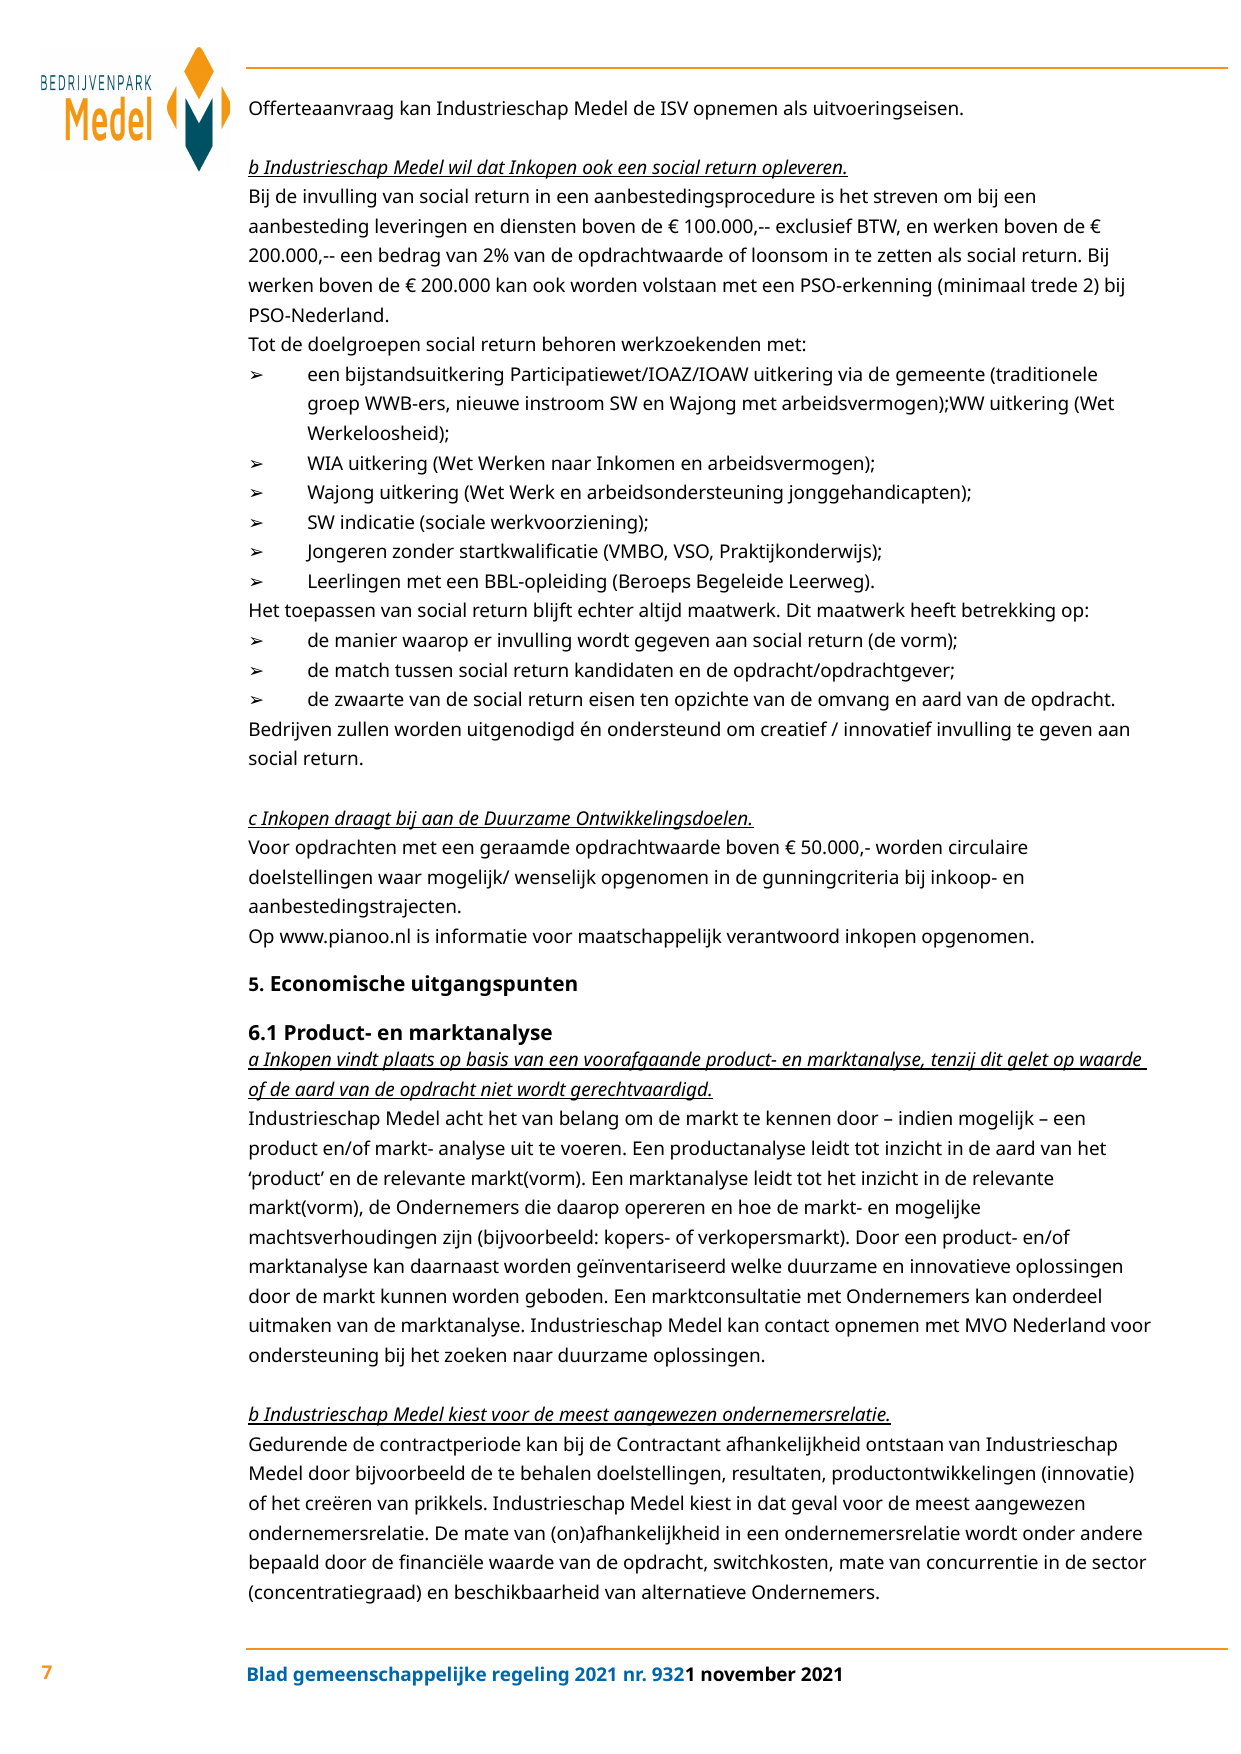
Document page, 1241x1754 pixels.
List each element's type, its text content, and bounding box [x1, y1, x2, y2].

text 6.1 Product- en marktanalyse [248, 1018, 1152, 1046]
text Voor opdrachten met een geraamde opdrachtwaarde boven € 50.000,- worden circulaire doelstellingen waar mogelijk/ wenselijk opgenomen in de gunningcriteria bij inkoop- en aanbestedingstrajecten. [248, 834, 1152, 919]
text Tot de doelgroepen social return behoren werkzoekenden met: [248, 331, 1152, 357]
picture [41, 47, 231, 172]
list Jongeren zonder startkwalificatie (VMBO, VSO, Praktijkonderwijs); [248, 538, 1152, 564]
text Het toepassen van social return blijft echter altijd maatwerk. Dit maatwerk heeft betrekking op: [248, 598, 1152, 623]
text a Inkopen vindt plaats op basis van een voorafgaande product- en marktanalyse, tenzij dit gelet op waarde of de aard van de opdracht niet wordt gerechtvaardigd. [248, 1046, 1152, 1102]
text b Industrieschap Medel wil dat Inkopen ook een social return opleveren. [248, 154, 1152, 180]
list SW indicatie (sociale werkvoorziening); [248, 509, 1152, 535]
list Wajong uitkering (Wet Werk en arbeidsondersteuning jonggehandicapten); [248, 479, 1152, 505]
list WIA uitkering (Wet Werken naar Inkomen en arbeidsvermogen); [248, 450, 1152, 476]
text Op www.pianoo.nl is informatie voor maatschappelijk verantwoord inkopen opgenomen. [248, 923, 1152, 949]
text Gedurende de contractperiode kan bij de Contractant afhankelijkheid ontstaan van Industrieschap Medel door bijvoorbeeld de te behalen doelstellingen, resultaten, productontwikkelingen (innovatie) of het creëren van prikkels. Industrieschap Medel kiest in dat geval voor de meest aangewezen ondernemersrelatie. De mate van (on)afhankelijkheid in een ondernemersrelatie wordt onder andere bepaald door de financiële waarde van de opdracht, switchkosten, mate van concurrentie in de sector (concentratiegraad) en beschikbaarheid van alternatieve Ondernemers. [248, 1431, 1152, 1605]
text Offerteaanvraag kan Industrieschap Medel de ISV opnemen als uitvoeringseisen. [248, 95, 1152, 121]
list de zwaarte van de social return eisen ten opzichte van de omvang en aard van de opdracht. [248, 686, 1152, 712]
list Leerlingen met een BBL-opleiding (Beroeps Begeleide Leerweg). [248, 568, 1152, 594]
text Bij de invulling van social return in een aanbestedingsprocedure is het streven om bij een aanbesteding leveringen en diensten boven de € 100.000,-- exclusief BTW, en werken boven de € 200.000,-- een bedrag van 2% van de opdrachtwaarde of loonsom in te zetten als social return. Bij werken boven de € 200.000 kan ook worden volstaan met een PSO-erkenning (minimaal trede 2) bij PSO-Nederland. [248, 183, 1152, 328]
list de manier waarop er invulling wordt gegeven aan social return (de vorm); [248, 627, 1152, 653]
text Bedrijven zullen worden uitgenodigd én ondersteund om creatief / innovatief invulling te geven aan social return. [248, 716, 1152, 771]
list de match tussen social return kandidaten en de opdracht/opdrachtgever; [248, 657, 1152, 683]
list een bijstandsuitkering Participatiewet/IOAZ/IOAW uitkering via de gemeente (traditionele groep WWB-ers, nieuwe instroom SW en Wajong met arbeidsvermogen);WW uitkering (Wet Werkeloosheid); [248, 361, 1152, 446]
text 5. Economische uitgangspunten [248, 969, 1152, 997]
text Industrieschap Medel acht het van belang om de markt te kennen door – indien mogelijk – een product en/of markt- analyse uit te voeren. Een productanalyse leidt tot inzicht in de aard van het ‘product’ en de relevante markt(vorm). Een marktanalyse leidt tot het inzicht in de relevante markt(vorm), de Ondernemers die daarop opereren en hoe de markt- en mogelijke machtsverhoudingen zijn (bijvoorbeeld: kopers- of verkopersmarkt). Door een product- en/of marktanalyse kan daarnaast worden geïnventariseerd welke duurzame en innovatieve oplossingen door de markt kunnen worden geboden. Een marktconsultatie met Ondernemers kan onderdeel uitmaken van de marktanalyse. Industrieschap Medel kan contact opnemen met MVO Nederland voor ondersteuning bij het zoeken naar duurzame oplossingen. [248, 1106, 1152, 1368]
text b Industrieschap Medel kiest voor de meest aangewezen ondernemersrelatie. [248, 1401, 1152, 1427]
text c Inkopen draagt bij aan de Duurzame Ontwikkelingsdoelen. [248, 805, 1152, 831]
